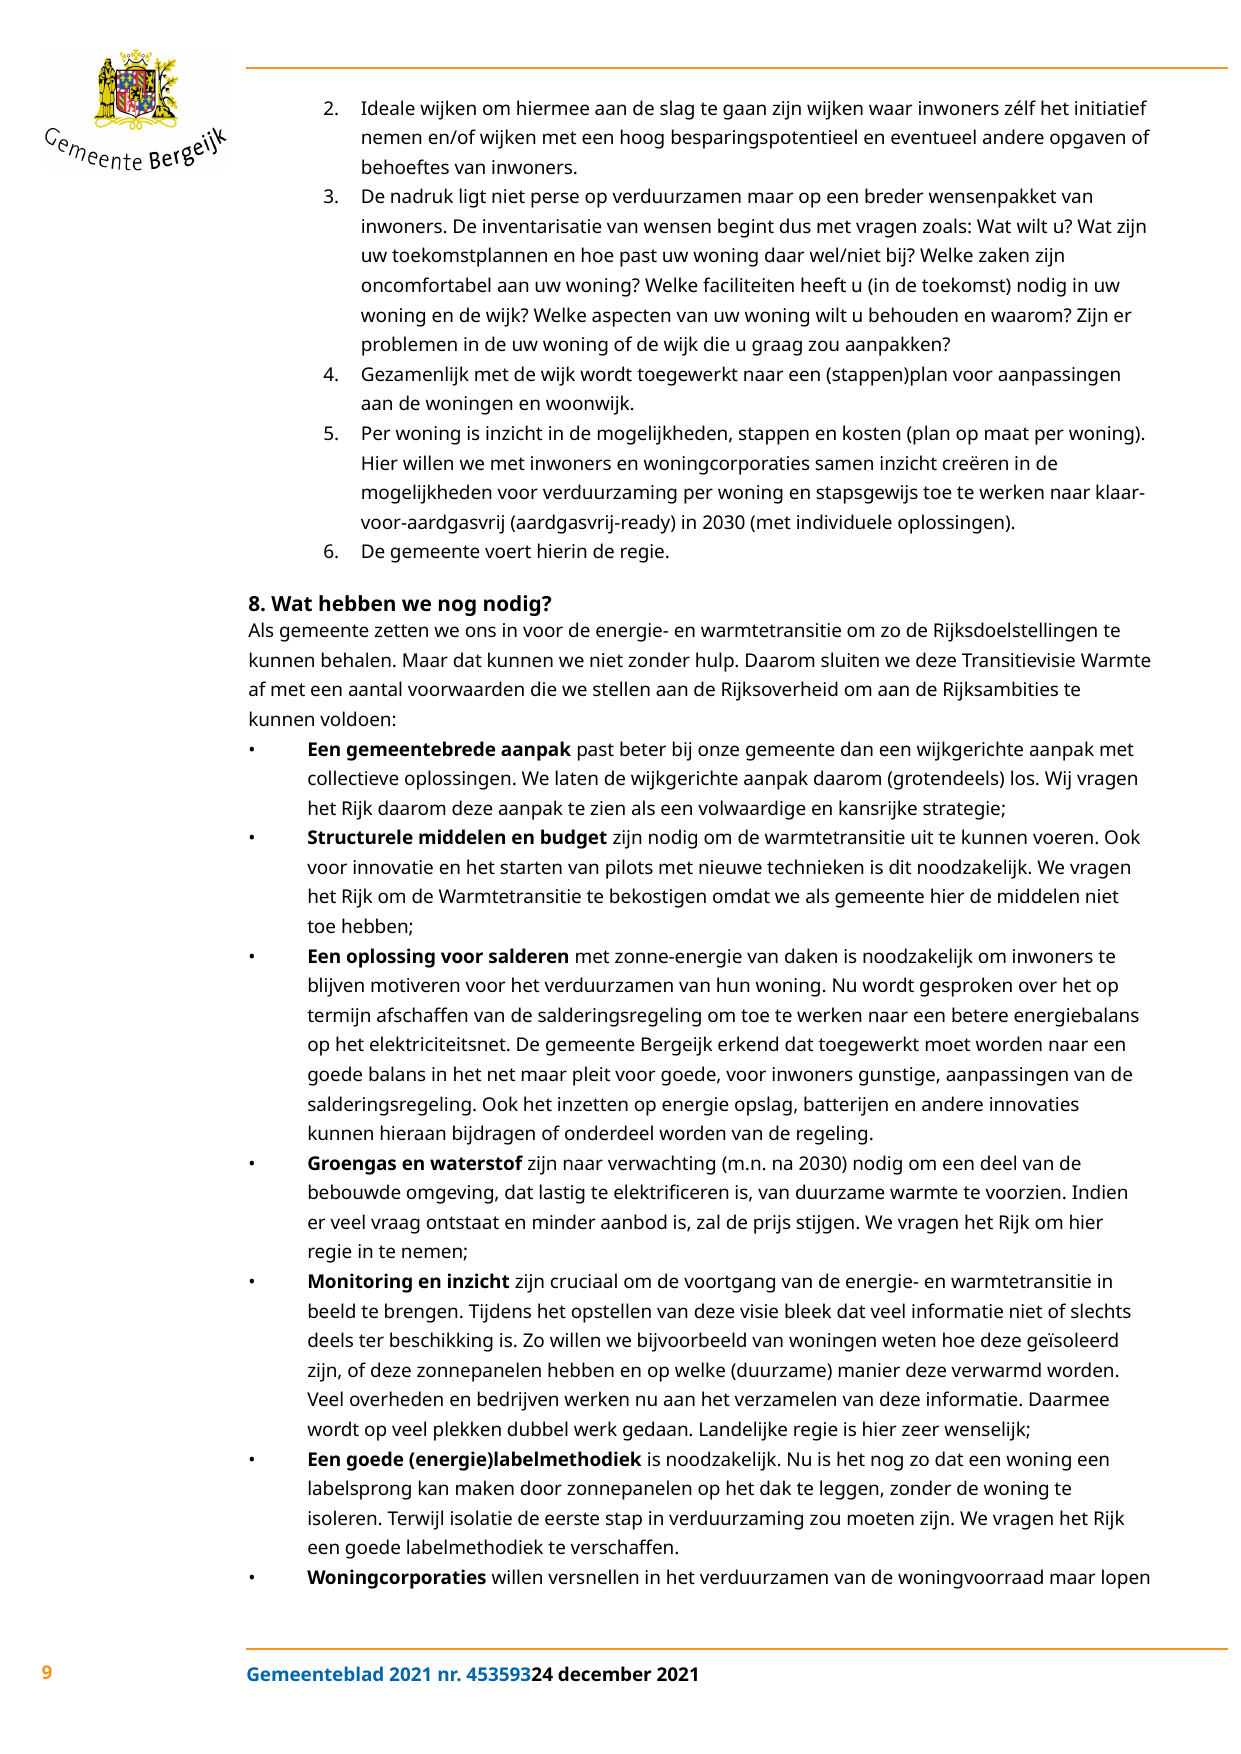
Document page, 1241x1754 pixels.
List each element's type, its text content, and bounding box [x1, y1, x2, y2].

list Een goede (energie)labelmethodiek is noodzakelijk. Nu is het nog zo dat een woning een labelsprong kan maken door zonnepanelen op het dak te leggen, zonder de woning te isoleren. Terwijl isolatie de eerste stap in verduurzaming zou moeten zijn. We vragen het Rijk een goede labelmethodiek te verschaffen. [248, 1446, 1152, 1560]
list Een gemeentebrede aanpak past beter bij onze gemeente dan een wijkgerichte aanpak met collectieve oplossingen. We laten de wijkgerichte aanpak daarom (grotendeels) los. Wij vragen het Rijk daarom deze aanpak te zien als een volwaardige en kansrijke strategie; [248, 736, 1152, 821]
list De gemeente voert hierin de regie. [323, 538, 1152, 564]
list Gezamenlijk met de wijk wordt toegewerkt naar een (stappen)plan voor aanpassingen aan de woningen en woonwijk. [323, 361, 1152, 416]
list Per woning is inzicht in de mogelijkheden, stappen en kosten (plan op maat per woning). Hier willen we met inwoners en woningcorporaties samen inzicht creëren in de mogelijkheden voor verduurzaming per woning en stapsgewijs toe te werken naar klaar-voor-aardgasvrij (aardgasvrij-ready) in 2030 (met individuele oplossingen). [323, 420, 1152, 535]
list De nadruk ligt niet perse op verduurzamen maar op een breder wensenpakket van inwoners. De inventarisatie van wensen begint dus met vragen zoals: Wat wilt u? Wat zijn uw toekomstplannen en hoe past uw woning daar wel/niet bij? Welke zaken zijn oncomfortabel aan uw woning? Welke faciliteiten heeft u (in de toekomst) nodig in uw woning en de wijk? Welke aspecten van uw woning wilt u behouden en waarom? Zijn er problemen in de uw woning of de wijk die u graag zou aanpakken? [323, 183, 1152, 357]
text 8. Wat hebben we nog nodig? [248, 589, 1152, 617]
picture [41, 47, 231, 172]
list Groengas en waterstof zijn naar verwachting (m.n. na 2030) nodig om een deel van de bebouwde omgeving, dat lastig te elektrificeren is, van duurzame warmte te voorzien. Indien er veel vraag ontstaat en minder aanbod is, zal de prijs stijgen. We vragen het Rijk om hier regie in te nemen; [248, 1150, 1152, 1264]
list Monitoring en inzicht zijn cruciaal om de voortgang van de energie- en warmtetransitie in beeld te brengen. Tijdens het opstellen van deze visie bleek dat veel informatie niet of slechts deels ter beschikking is. Zo willen we bijvoorbeeld van woningen weten hoe deze geïsoleerd zijn, of deze zonnepanelen hebben en op welke (duurzame) manier deze verwarmd worden. Veel overheden en bedrijven werken nu aan het verzamelen van deze informatie. Daarmee wordt op veel plekken dubbel werk gedaan. Landelijke regie is hier zeer wenselijk; [248, 1268, 1152, 1442]
list Structurele middelen en budget zijn nodig om de warmtetransitie uit te kunnen voeren. Ook voor innovatie en het starten van pilots met nieuwe technieken is dit noodzakelijk. We vragen het Rijk om de Warmtetransitie te bekostigen omdat we als gemeente hier de middelen niet toe hebben; [248, 824, 1152, 939]
list Woningcorporaties willen versnellen in het verduurzamen van de woningvoorraad maar lopen [248, 1564, 1152, 1590]
list Ideale wijken om hiermee aan de slag te gaan zijn wijken waar inwoners zélf het initiatief nemen en/of wijken met een hoog besparingspotentieel en eventueel andere opgaven of behoeftes van inwoners. [323, 95, 1152, 180]
list Een oplossing voor salderen met zonne-energie van daken is noodzakelijk om inwoners te blijven motiveren voor het verduurzamen van hun woning. Nu wordt gesproken over het op termijn afschaffen van de salderingsregeling om toe te werken naar een betere energiebalans op het elektriciteitsnet. De gemeente Bergeijk erkend dat toegewerkt moet worden naar een goede balans in het net maar pleit voor goede, voor inwoners gunstige, aanpassingen van de salderingsregeling. Ook het inzetten op energie opslag, batterijen en andere innovaties kunnen hieraan bijdragen of onderdeel worden van de regeling. [248, 943, 1152, 1146]
text Als gemeente zetten we ons in voor de energie- en warmtetransitie om zo de Rijksdoelstellingen te kunnen behalen. Maar dat kunnen we niet zonder hulp. Daarom sluiten we deze Transitievisie Warmte af met een aantal voorwaarden die we stellen aan de Rijksoverheid om aan de Rijksambities te kunnen voldoen: [248, 617, 1152, 732]
